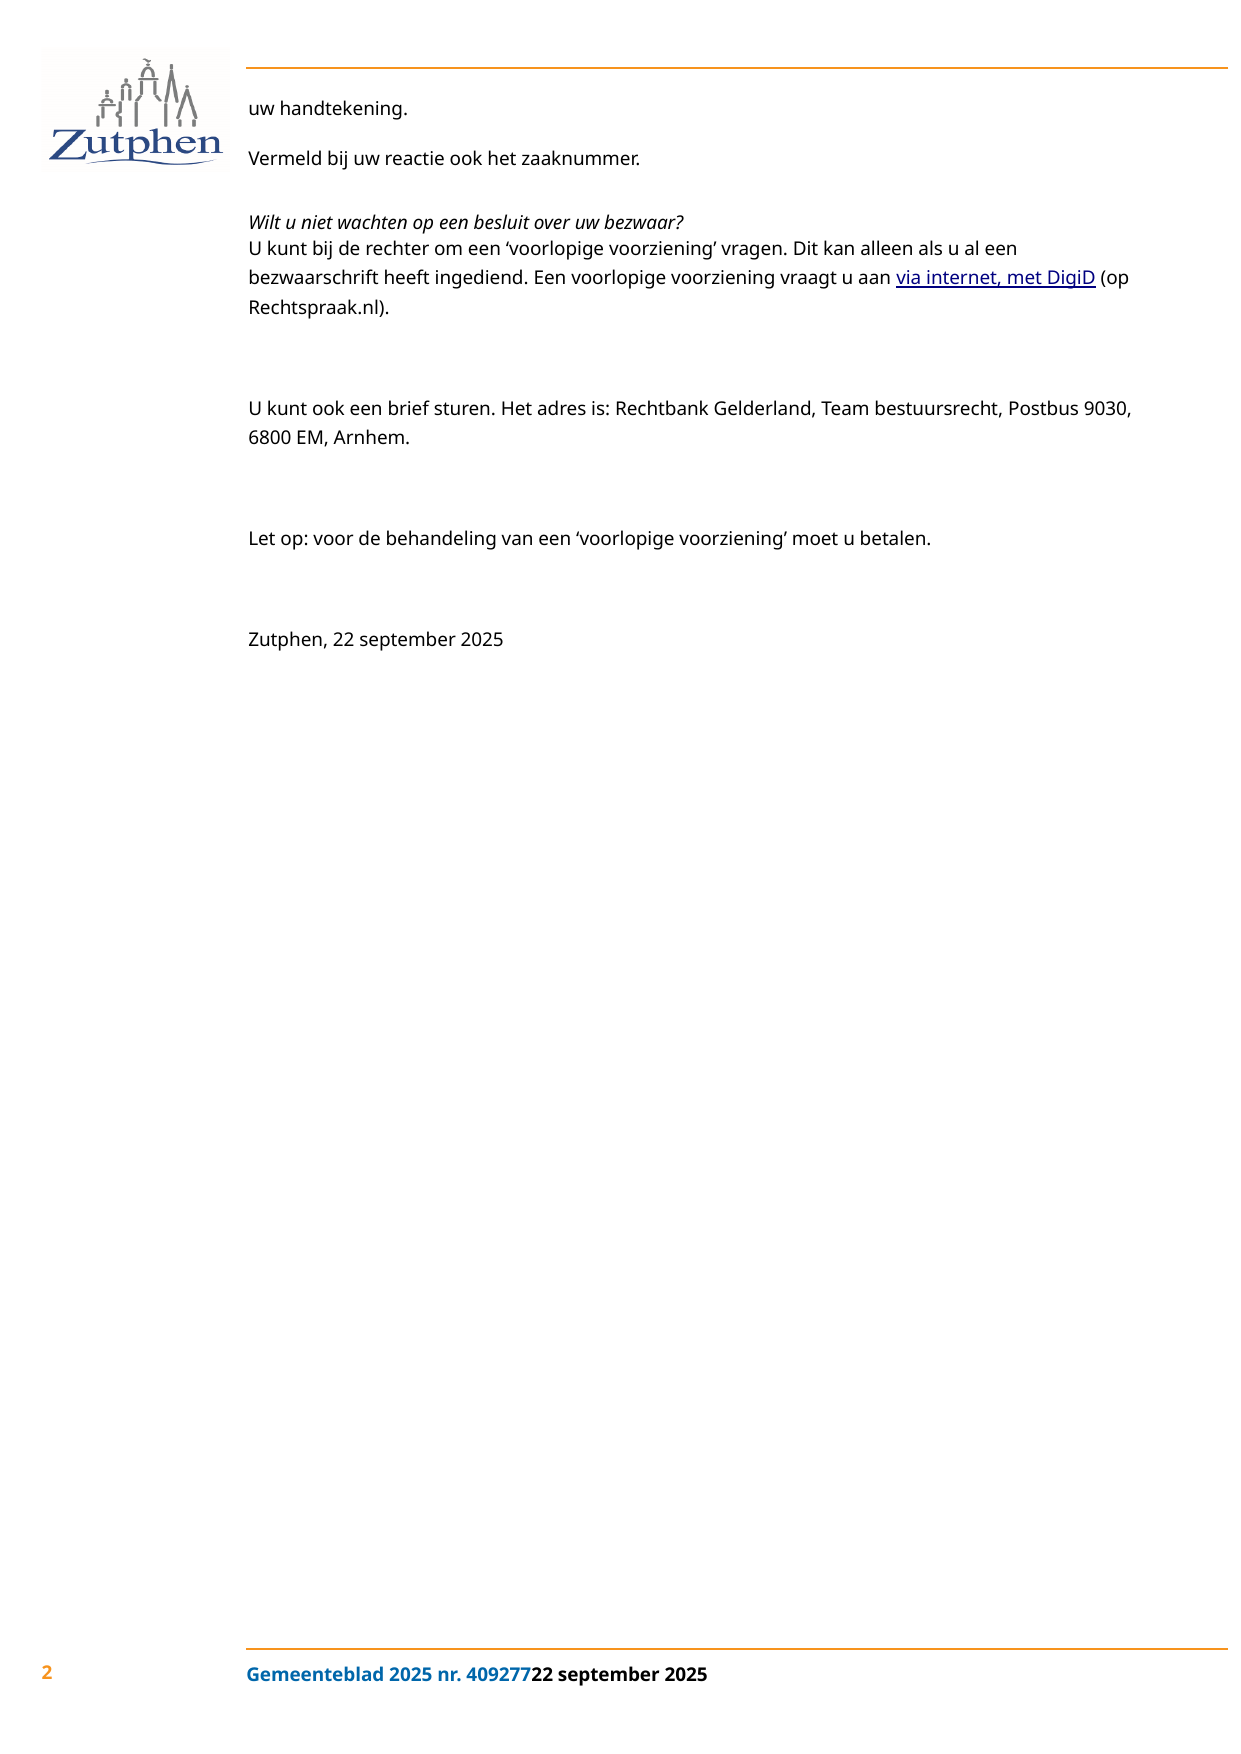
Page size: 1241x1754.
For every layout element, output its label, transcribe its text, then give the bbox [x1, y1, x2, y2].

text Wilt u niet wachten op een besluit over uw bezwaar? [248, 209, 1152, 235]
text Vermeld bij uw reactie ook het zaaknummer. [248, 145, 1152, 171]
text Let op: voor de behandeling van een ‘voorlopige voorziening’ moet u betalen. [248, 525, 1152, 551]
text uw handtekening. [248, 95, 1152, 121]
picture [41, 47, 231, 172]
text U kunt bij de rechter om een ‘voorlopige voorziening’ vragen. Dit kan alleen als u al een bezwaarschrift heeft ingediend. Een voorlopige voorziening vraagt u aan via internet, met DigiD (op Rechtspraak.nl). [248, 235, 1152, 320]
text U kunt ook een brief sturen. Het adres is: Rechtbank Gelderland, Team bestuursrecht, Postbus 9030, 6800 EM, Arnhem. [248, 395, 1152, 450]
text Zutphen, 22 september 2025 [248, 626, 1152, 652]
